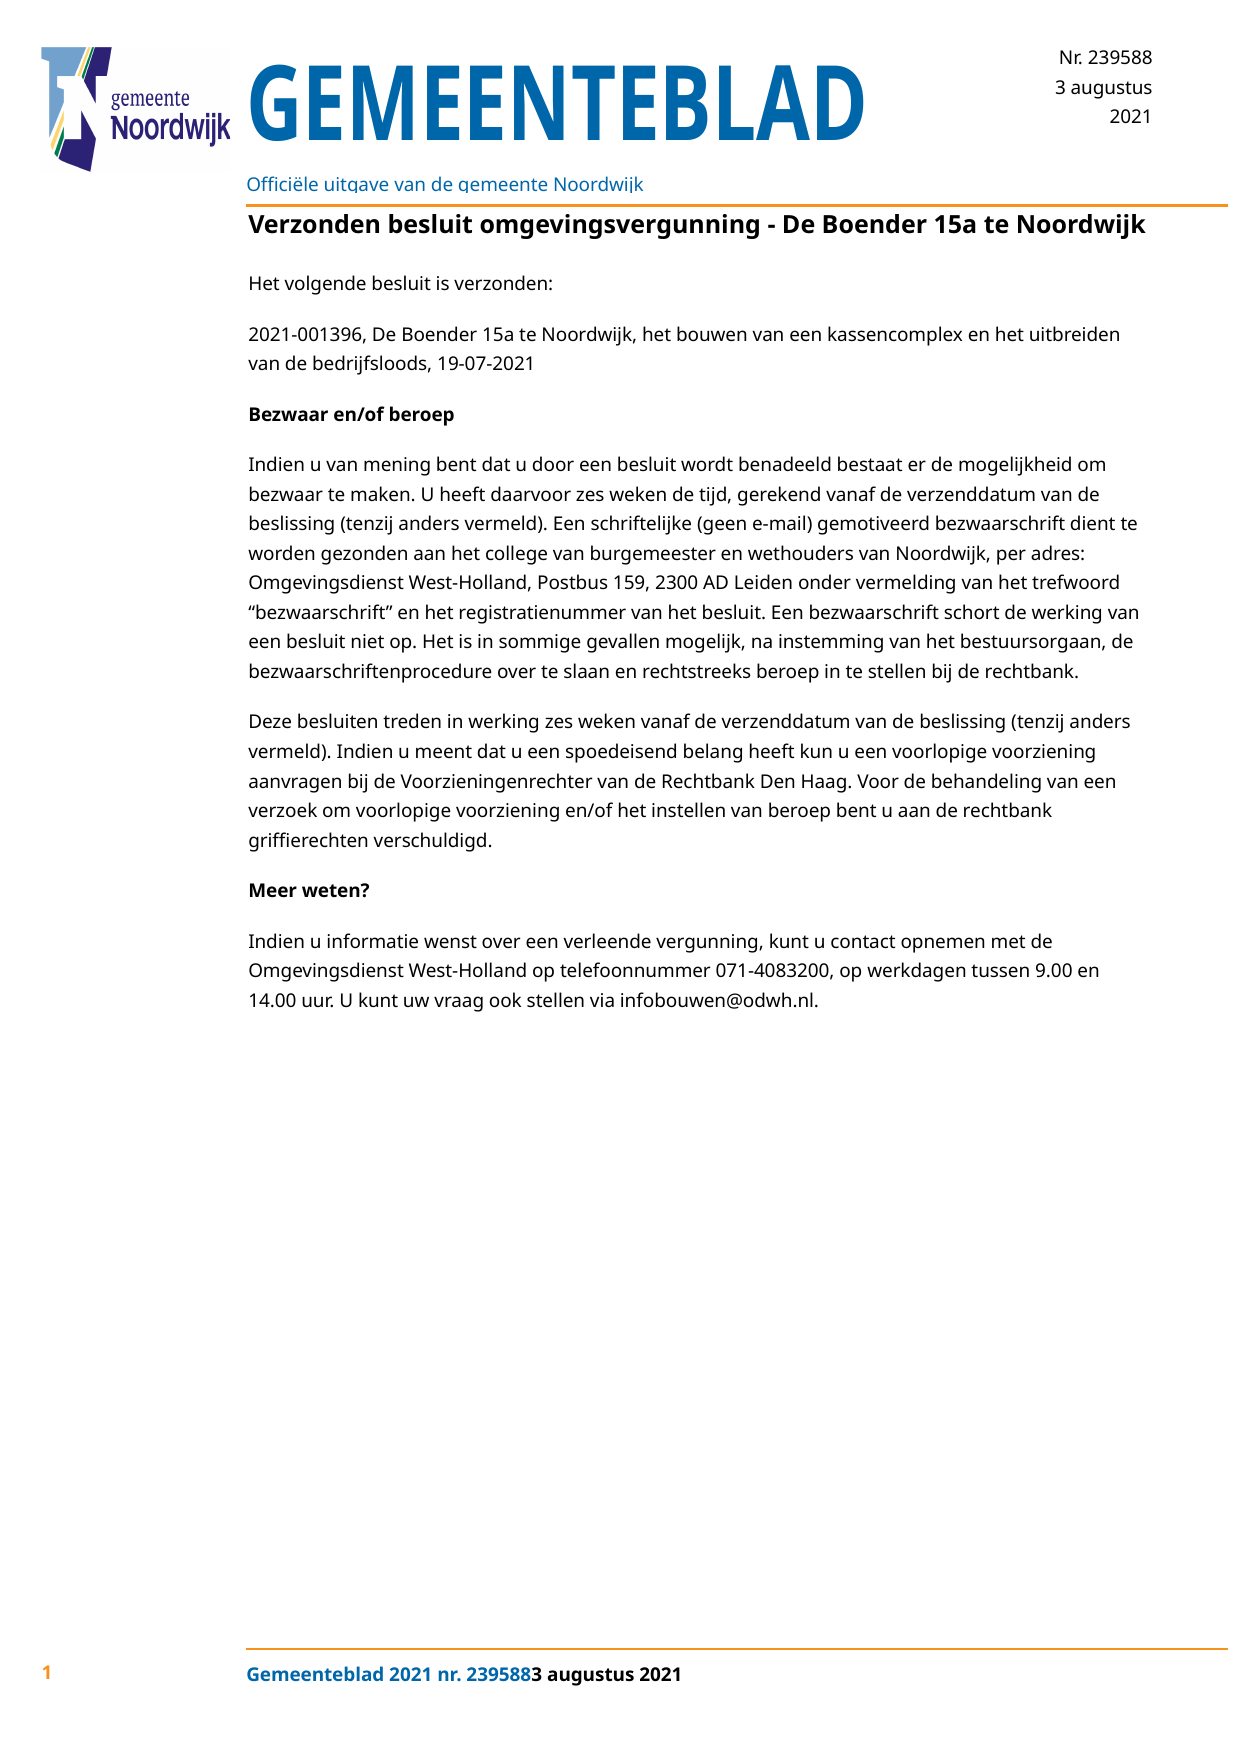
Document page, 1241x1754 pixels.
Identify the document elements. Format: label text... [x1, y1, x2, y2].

picture [41, 47, 231, 172]
text Verzonden besluit omgevingsvergunning - De Boender 15a te Noordwijk [248, 207, 1152, 241]
text Indien u van mening bent dat u door een besluit wordt benadeeld bestaat er de mogelijkheid om bezwaar te maken. U heeft daarvoor zes weken de tijd, gerekend vanaf de verzenddatum van de beslissing (tenzij anders vermeld). Een schriftelijke (geen e-mail) gemotiveerd bezwaarschrift dient te worden gezonden aan het college van burgemeester en wethouders van Noordwijk, per adres: Omgevingsdienst West-Holland, Postbus 159, 2300 AD Leiden onder vermelding van het trefwoord “bezwaarschrift” en het registratienummer van het besluit. Een bezwaarschrift schort de werking van een besluit niet op. Het is in sommige gevallen mogelijk, na instemming van het bestuursorgaan, de bezwaarschriftenprocedure over te slaan en rechtstreeks beroep in te stellen bij de rechtbank. [248, 451, 1152, 684]
text Het volgende besluit is verzonden: [248, 270, 1152, 296]
text 2021-001396, De Boender 15a te Noordwijk, het bouwen van een kassencomplex en het uitbreiden van de bedrijfsloods, 19-07-2021 [248, 321, 1152, 376]
text Indien u informatie wenst over een verleende vergunning, kunt u contact opnemen met de Omgevingsdienst West-Holland op telefoonnummer 071-4083200, op werkdagen tussen 9.00 en 14.00 uur. U kunt uw vraag ook stellen via infobouwen@odwh.nl. [248, 928, 1152, 1013]
text Meer weten? [248, 877, 1152, 903]
text Bezwaar en/of beroep [248, 401, 1152, 426]
text Deze besluiten treden in werking zes weken vanaf de verzenddatum van de beslissing (tenzij anders vermeld). Indien u meent dat u een spoedeisend belang heeft kun u een voorlopige voorziening aanvragen bij de Voorzieningenrechter van de Rechtbank Den Haag. Voor de behandeling van een verzoek om voorlopige voorziening en/of het instellen van beroep bent u aan de rechtbank griffierechten verschuldigd. [248, 709, 1152, 853]
